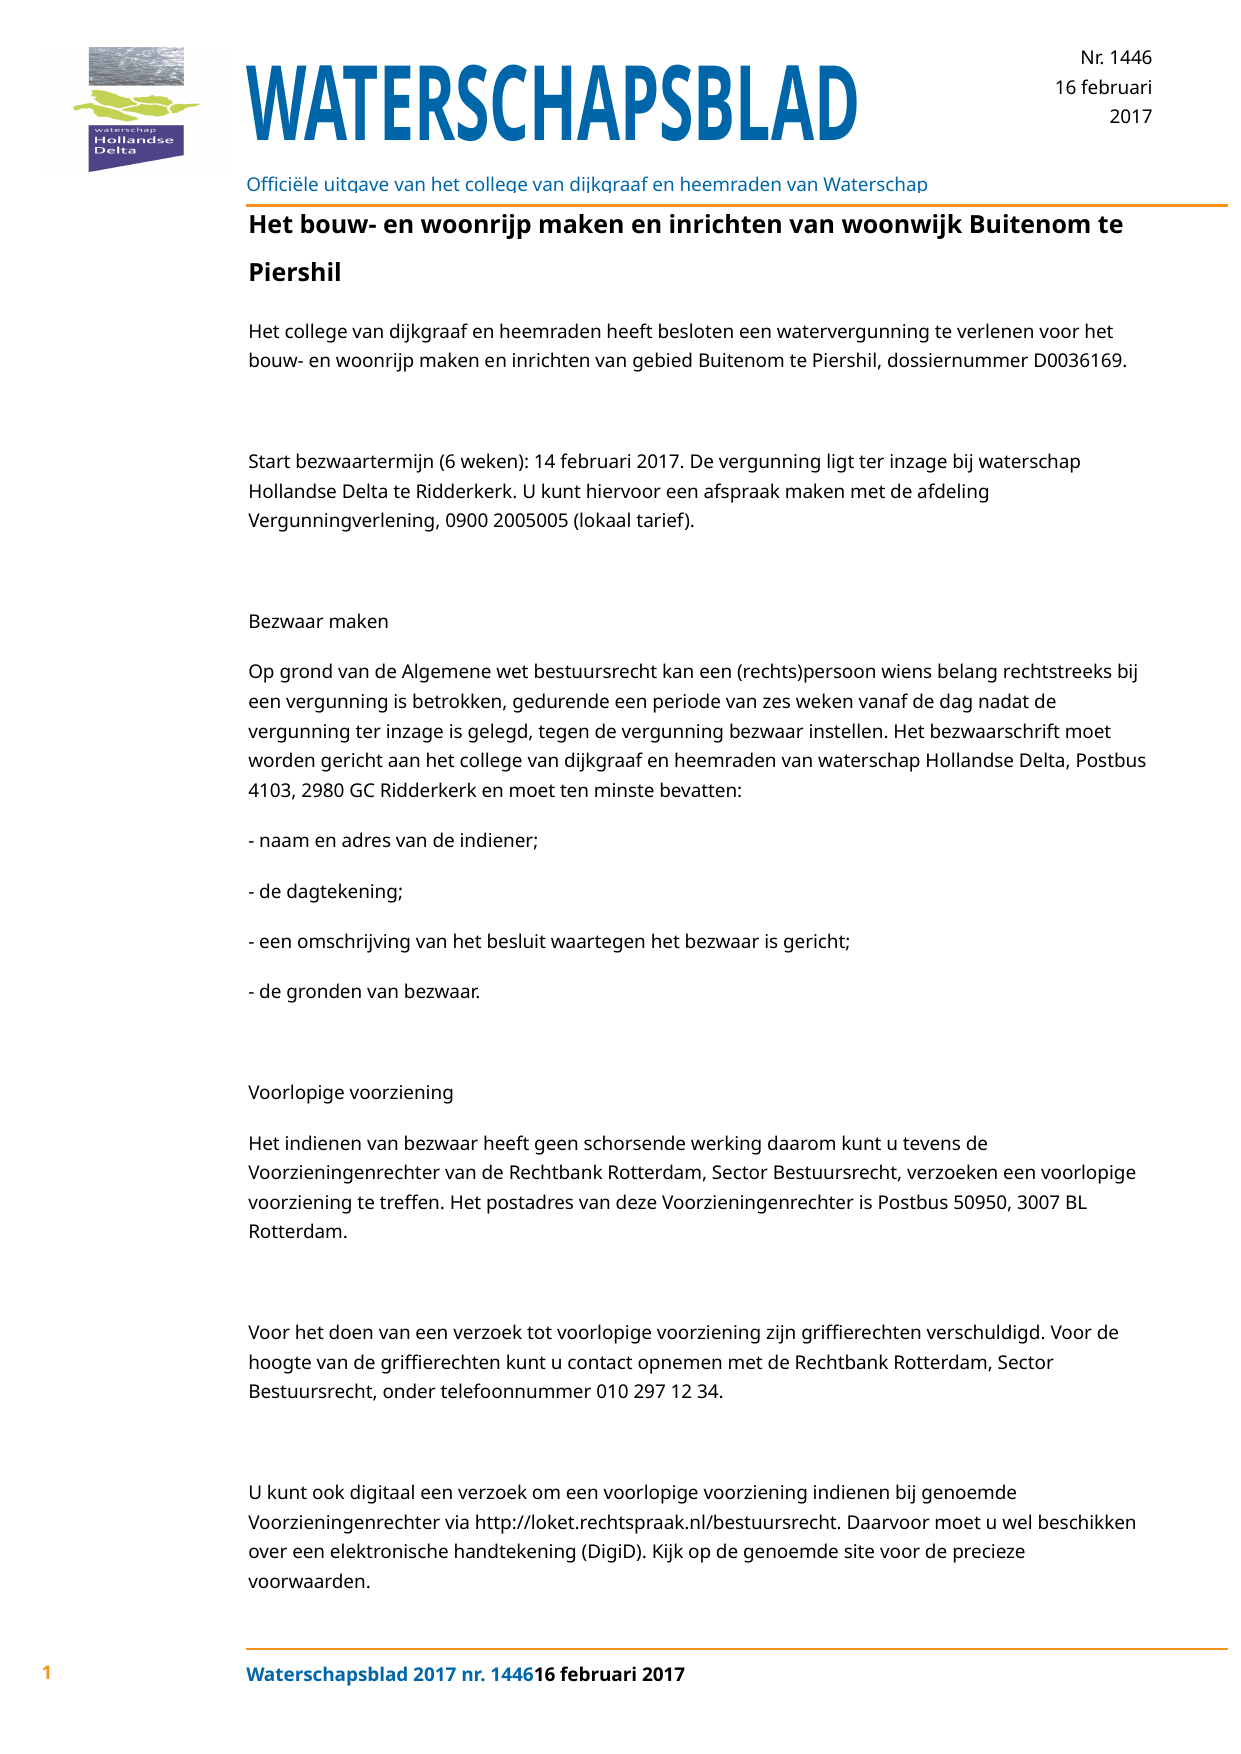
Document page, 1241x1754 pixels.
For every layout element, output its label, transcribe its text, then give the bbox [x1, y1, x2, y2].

text U kunt ook digitaal een verzoek om een voorlopige voorziening indienen bij genoemde Voorzieningenrechter via http://loket.rechtspraak.nl/bestuursrecht. Daarvoor moet u wel beschikken over een elektronische handtekening (DigiD). Kijk op de genoemde site voor de precieze voorwaarden. [248, 1479, 1152, 1594]
text Start bezwaartermijn (6 weken): 14 februari 2017. De vergunning ligt ter inzage bij waterschap Hollandse Delta te Ridderkerk. U kunt hiervoor een afspraak maken met de afdeling Vergunningverlening, 0900 2005005 (lokaal tarief). [248, 448, 1152, 533]
text Het indienen van bezwaar heeft geen schorsende werking daarom kunt u tevens de Voorzieningenrechter van de Rechtbank Rotterdam, Sector Bestuursrecht, verzoeken een voorlopige voorziening te treffen. Het postadres van deze Voorzieningenrechter is Postbus 50950, 3007 BL Rotterdam. [248, 1130, 1152, 1244]
text - een omschrijving van het besluit waartegen het bezwaar is gericht; [248, 928, 1152, 954]
text Op grond van de Algemene wet bestuursrecht kan een (rechts)persoon wiens belang rechtstreeks bij een vergunning is betrokken, gedurende een periode van zes weken vanaf de dag nadat de vergunning ter inzage is gelegd, tegen de vergunning bezwaar instellen. Het bezwaarschrift moet worden gericht aan het college van dijkgraaf en heemraden van waterschap Hollandse Delta, Postbus 4103, 2980 GC Ridderkerk en moet ten minste bevatten: [248, 659, 1152, 803]
text Het bouw- en woonrijp maken en inrichten van woonwijk Buitenom te Piershil [248, 207, 1152, 288]
text - naam en adres van de indiener; [248, 827, 1152, 853]
picture [41, 47, 231, 172]
text Voorlopige voorziening [248, 1079, 1152, 1105]
text Voor het doen van een verzoek tot voorlopige voorziening zijn griffierechten verschuldigd. Voor de hoogte van de griffierechten kunt u contact opnemen met de Rechtbank Rotterdam, Sector Bestuursrecht, onder telefoonnummer 010 297 12 34. [248, 1319, 1152, 1404]
text - de gronden van bezwaar. [248, 979, 1152, 1004]
text Het college van dijkgraaf en heemraden heeft besloten een watervergunning te verlenen voor het bouw- en woonrijp maken en inrichten van gebied Buitenom te Piershil, dossiernummer D0036169. [248, 318, 1152, 373]
text - de dagtekening; [248, 878, 1152, 904]
text Bezwaar maken [248, 608, 1152, 634]
